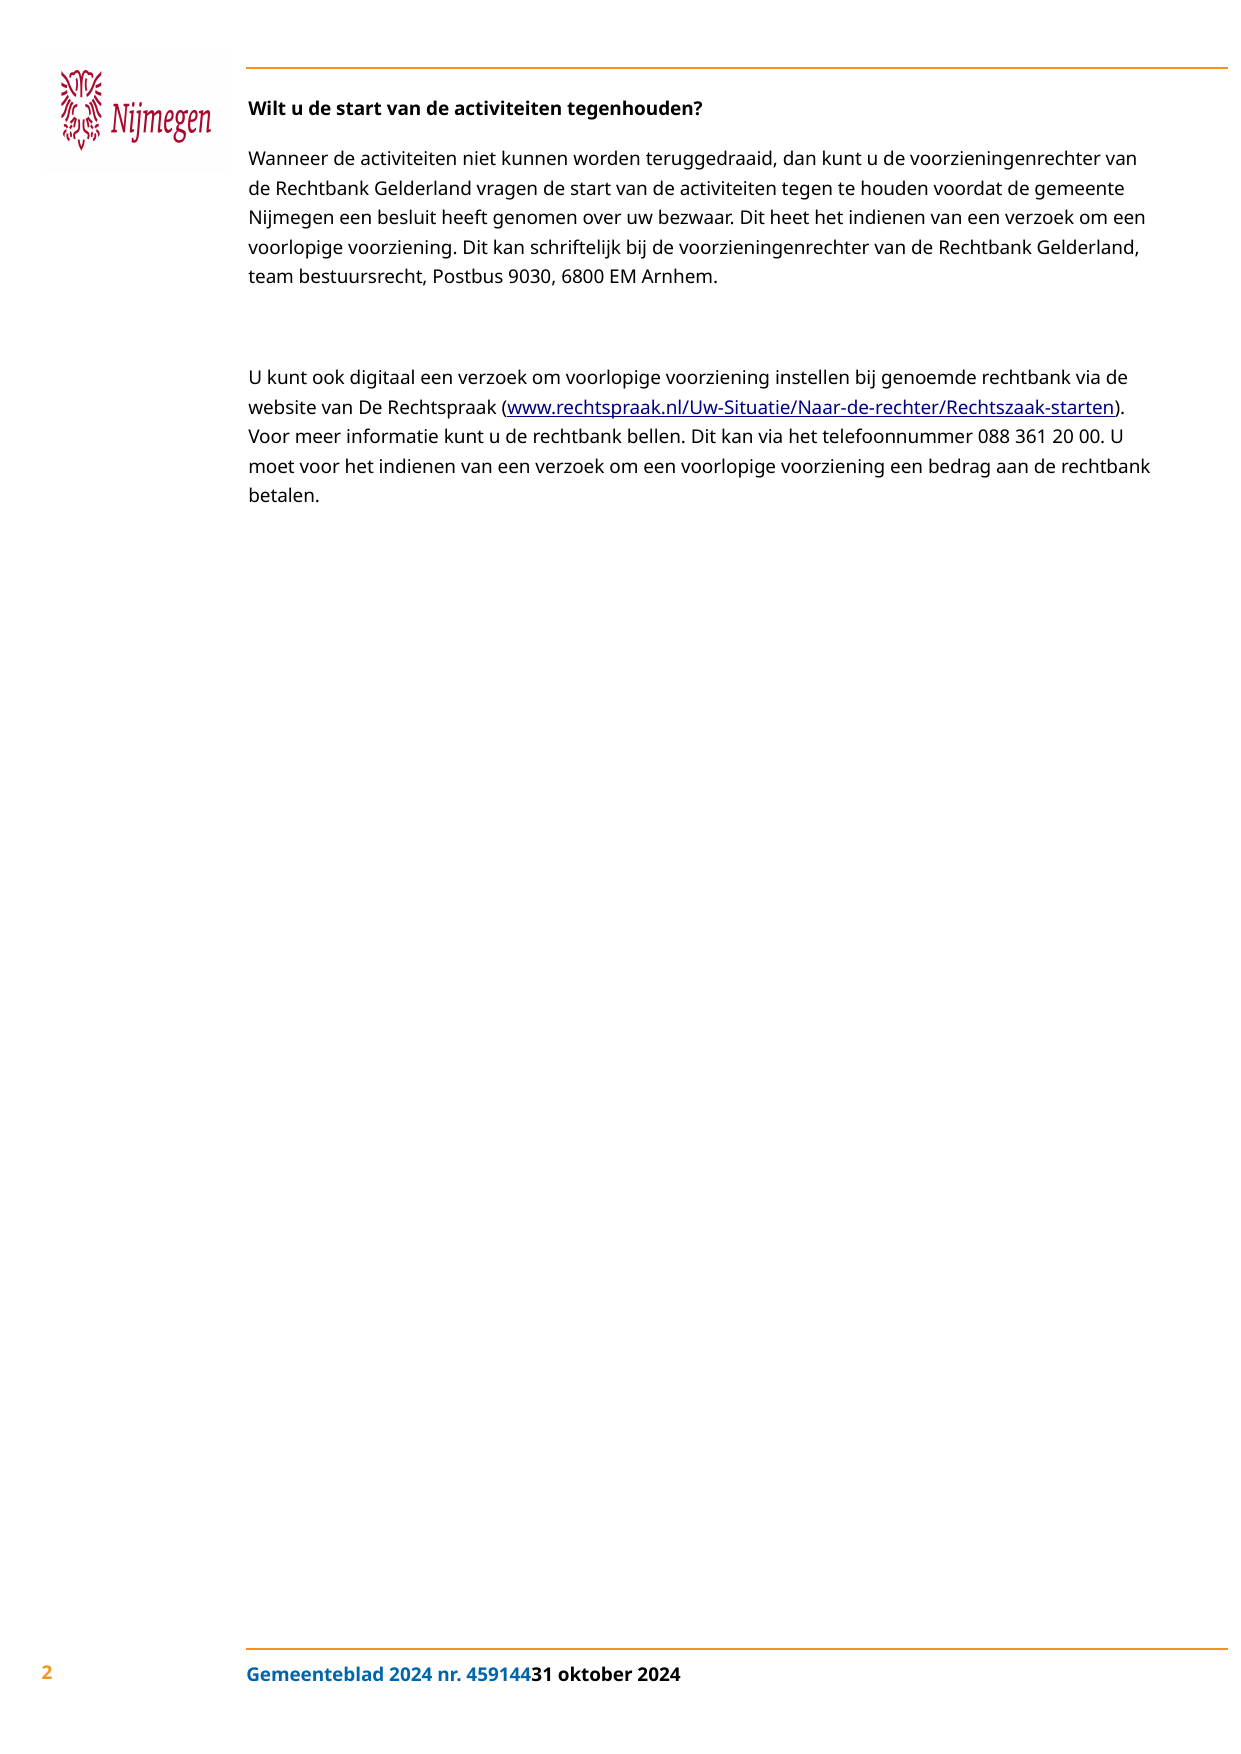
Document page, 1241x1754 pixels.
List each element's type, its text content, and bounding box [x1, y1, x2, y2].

text Wanneer de activiteiten niet kunnen worden teruggedraaid, dan kunt u de voorzieningenrechter van de Rechtbank Gelderland vragen de start van de activiteiten tegen te houden voordat de gemeente Nijmegen een besluit heeft genomen over uw bezwaar. Dit heet het indienen van een verzoek om een voorlopige voorziening. Dit kan schriftelijk bij de voorzieningenrechter van de Rechtbank Gelderland, team bestuursrecht, Postbus 9030, 6800 EM Arnhem. [248, 145, 1152, 289]
picture [41, 47, 231, 172]
text Wilt u de start van de activiteiten tegenhouden? [248, 95, 1152, 121]
text U kunt ook digitaal een verzoek om voorlopige voorziening instellen bij genoemde rechtbank via de website van De Rechtspraak (www.rechtspraak.nl/Uw-Situatie/Naar-de-rechter/Rechtszaak-starten). Voor meer informatie kunt u de rechtbank bellen. Dit kan via het telefoonnummer 088 361 20 00. U moet voor het indienen van een verzoek om een voorlopige voorziening een bedrag aan de rechtbank betalen. [248, 364, 1152, 508]
